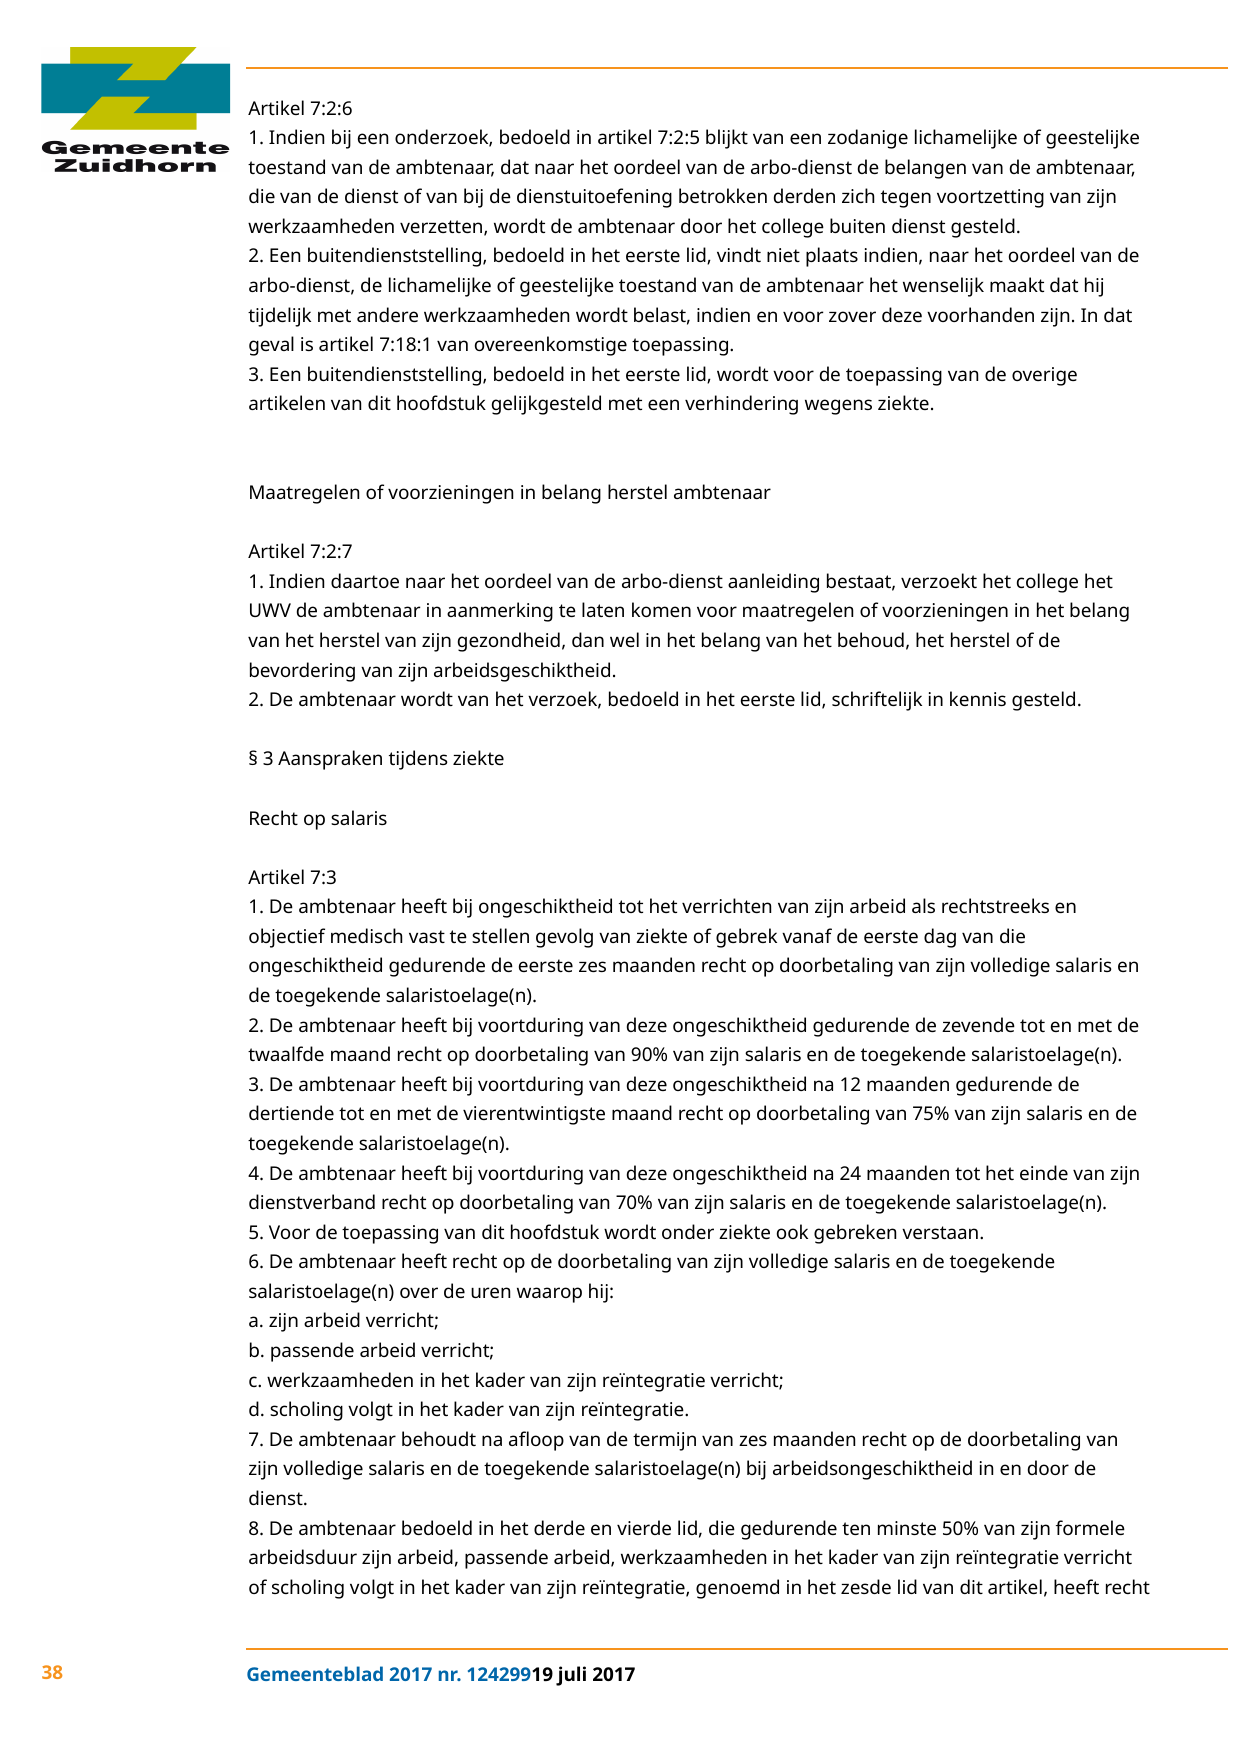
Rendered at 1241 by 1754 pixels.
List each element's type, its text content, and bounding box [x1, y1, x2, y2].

text a. zijn arbeid verricht; [248, 1308, 1152, 1333]
text § 3 Aanspraken tijdens ziekte [248, 746, 1152, 771]
picture [41, 47, 231, 172]
text c. werkzaamheden in het kader van zijn reïntegratie verricht; [248, 1367, 1152, 1393]
text 2. Een buitendienststelling, bedoeld in het eerste lid, vindt niet plaats indien, naar het oordeel van de arbo-dienst, de lichamelijke of geestelijke toestand van de ambtenaar het wenselijk maakt dat hij tijdelijk met andere werkzaamheden wordt belast, indien en voor zover deze voorhanden zijn. In dat geval is artikel 7:18:1 van overeenkomstige toepassing. [248, 243, 1152, 357]
text b. passende arbeid verricht; [248, 1337, 1152, 1363]
text 7. De ambtenaar behoudt na afloop van de termijn van zes maanden recht op de doorbetaling van zijn volledige salaris en de toegekende salaristoelage(n) bij arbeidsongeschiktheid in en door de dienst. [248, 1426, 1152, 1511]
text 1. Indien daartoe naar het oordeel van de arbo-dienst aanleiding bestaat, verzoekt het college het UWV de ambtenaar in aanmerking te laten komen voor maatregelen of voorzieningen in het belang van het herstel van zijn gezondheid, dan wel in het belang van het behoud, het herstel of de bevordering van zijn arbeidsgeschiktheid. [248, 568, 1152, 683]
text 1. De ambtenaar heeft bij ongeschiktheid tot het verrichten van zijn arbeid als rechtstreeks en objectief medisch vast te stellen gevolg van ziekte of gebrek vanaf de eerste dag van die ongeschiktheid gedurende de eerste zes maanden recht op doorbetaling van zijn volledige salaris en de toegekende salaristoelage(n). [248, 893, 1152, 1008]
text Artikel 7:2:6 [248, 95, 1152, 121]
text 4. De ambtenaar heeft bij voortduring van deze ongeschiktheid na 24 maanden tot het einde van zijn dienstverband recht op doorbetaling van 70% van zijn salaris en de toegekende salaristoelage(n). [248, 1160, 1152, 1215]
text 6. De ambtenaar heeft recht op de doorbetaling van zijn volledige salaris en de toegekende salaristoelage(n) over de uren waarop hij: [248, 1248, 1152, 1304]
text Maatregelen of voorzieningen in belang herstel ambtenaar [248, 479, 1152, 505]
text Artikel 7:2:7 [248, 538, 1152, 564]
text 2. De ambtenaar heeft bij voortduring van deze ongeschiktheid gedurende de zevende tot en met de twaalfde maand recht op doorbetaling van 90% van zijn salaris en de toegekende salaristoelage(n). [248, 1012, 1152, 1067]
text Recht op salaris [248, 805, 1152, 831]
text 3. Een buitendienststelling, bedoeld in het eerste lid, wordt voor de toepassing van de overige artikelen van dit hoofdstuk gelijkgesteld met een verhindering wegens ziekte. [248, 361, 1152, 416]
text 2. De ambtenaar wordt van het verzoek, bedoeld in het eerste lid, schriftelijk in kennis gesteld. [248, 686, 1152, 712]
text d. scholing volgt in het kader van zijn reïntegratie. [248, 1396, 1152, 1422]
text 5. Voor de toepassing van dit hoofdstuk wordt onder ziekte ook gebreken verstaan. [248, 1219, 1152, 1245]
text 8. De ambtenaar bedoeld in het derde en vierde lid, die gedurende ten minste 50% van zijn formele arbeidsduur zijn arbeid, passende arbeid, werkzaamheden in het kader van zijn reïntegratie verricht of scholing volgt in het kader van zijn reïntegratie, genoemd in het zesde lid van dit artikel, heeft recht [248, 1515, 1152, 1600]
text 1. Indien bij een onderzoek, bedoeld in artikel 7:2:5 blijkt van een zodanige lichamelijke of geestelijke toestand van de ambtenaar, dat naar het oordeel van de arbo-dienst de belangen van de ambtenaar, die van de dienst of van bij de dienstuitoefening betrokken derden zich tegen voortzetting van zijn werkzaamheden verzetten, wordt de ambtenaar door het college buiten dienst gesteld. [248, 124, 1152, 239]
text Artikel 7:3 [248, 864, 1152, 890]
text 3. De ambtenaar heeft bij voortduring van deze ongeschiktheid na 12 maanden gedurende de dertiende tot en met de vierentwintigste maand recht op doorbetaling van 75% van zijn salaris en de toegekende salaristoelage(n). [248, 1071, 1152, 1156]
